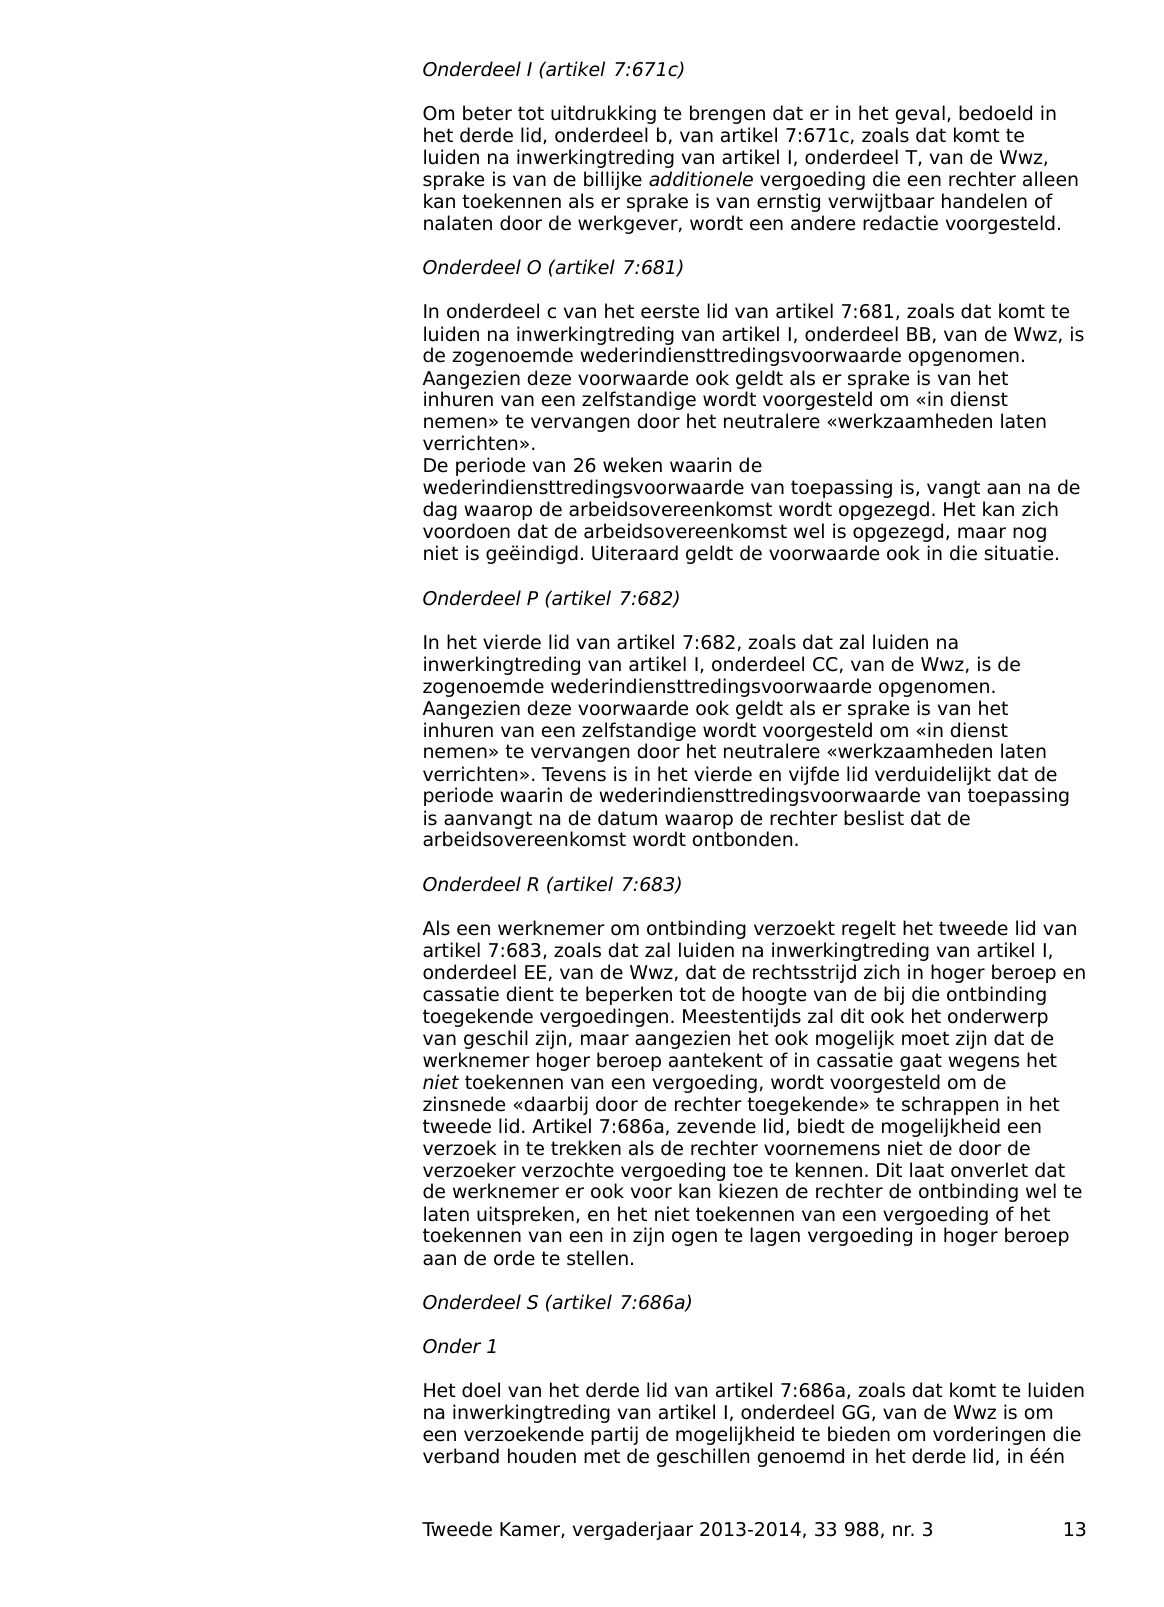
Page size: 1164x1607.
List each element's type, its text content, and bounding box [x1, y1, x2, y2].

text Als een werknemer om ontbinding verzoekt regelt het tweede lid van artikel 7:683, zoals dat zal luiden na inwerkingtreding van artikel I, onderdeel EE, van de Wwz, dat de rechtsstrijd zich in hoger beroep en cassatie dient te beperken tot de hoogte van de bij die ontbinding toegekende vergoedingen. Meestentijds zal dit ook het onderwerp van geschil zijn, maar aangezien het ook mogelijk moet zijn dat de werknemer hoger beroep aantekent of in cassatie gaat wegens het niet toekennen van een vergoeding, wordt voorgesteld om de zinsnede «daarbij door de rechter toegekende» te schrappen in het tweede lid. Artikel 7:686a, zevende lid, biedt de mogelijkheid een verzoek in te trekken als de rechter voornemens niet de door de verzoeker verzochte vergoeding toe te kennen. Dit laat onverlet dat de werknemer er ook voor kan kiezen de rechter de ontbinding wel te laten uitspreken, en het niet toekennen van een vergoeding of het toekennen van een in zijn ogen te lagen vergoeding in hoger beroep aan de orde te stellen. [422, 918, 1087, 1269]
text Het doel van het derde lid van artikel 7:686a, zoals dat komt te luiden na inwerkingtreding van artikel I, onderdeel GG, van de Wwz is om een verzoekende partij de mogelijkheid te bieden om vorderingen die verband houden met de geschillen genoemd in het derde lid, in één [422, 1380, 1087, 1468]
subtitle Onderdeel S (artikel 7:686a) [422, 1292, 1087, 1313]
text De periode van 26 weken waarin de wederindiensttredingsvoorwaarde van toepassing is, vangt aan na de dag waarop de arbeidsovereenkomst wordt opgezegd. Het kan zich voordoen dat de arbeidsovereenkomst wel is opgezegd, maar nog niet is geëindigd. Uiteraard geldt de voorwaarde ook in die situatie. [422, 455, 1087, 565]
text In het vierde lid van artikel 7:682, zoals dat zal luiden na inwerkingtreding van artikel I, onderdeel CC, van de Wwz, is de zogenoemde wederindiensttredingsvoorwaarde opgenomen. Aangezien deze voorwaarde ook geldt als er sprake is van het inhuren van een zelfstandige wordt voorgesteld om «in dienst nemen» te vervangen door het neutralere «werkzaamheden laten verrichten». Tevens is in het vierde en vijfde lid verduidelijkt dat de periode waarin de wederindiensttredingsvoorwaarde van toepassing is aanvangt na de datum waarop de rechter beslist dat de arbeidsovereenkomst wordt ontbonden. [422, 632, 1087, 851]
subtitle Onderdeel P (artikel 7:682) [422, 587, 1087, 609]
subtitle Onder 1 [422, 1336, 1087, 1358]
subtitle Onderdeel O (artikel 7:681) [422, 257, 1087, 279]
text In onderdeel c van het eerste lid van artikel 7:681, zoals dat komt te luiden na inwerkingtreding van artikel I, onderdeel BB, van de Wwz, is de zogenoemde wederindiensttredingsvoorwaarde opgenomen. Aangezien deze voorwaarde ook geldt als er sprake is van het inhuren van een zelfstandige wordt voorgesteld om «in dienst nemen» te vervangen door het neutralere «werkzaamheden laten verrichten». [422, 301, 1087, 455]
text Om beter tot uitdrukking te brengen dat er in het geval, bedoeld in het derde lid, onderdeel b, van artikel 7:671c, zoals dat komt te luiden na inwerkingtreding van artikel I, onderdeel T, van de Wwz, sprake is van de billijke additionele vergoeding die een rechter alleen kan toekennen als er sprake is van ernstig verwijtbaar handelen of nalaten door de werkgever, wordt een andere redactie voorgesteld. [422, 103, 1087, 235]
subtitle Onderdeel R (artikel 7:683) [422, 873, 1087, 896]
subtitle Onderdeel I (artikel 7:671c) [422, 59, 1087, 81]
